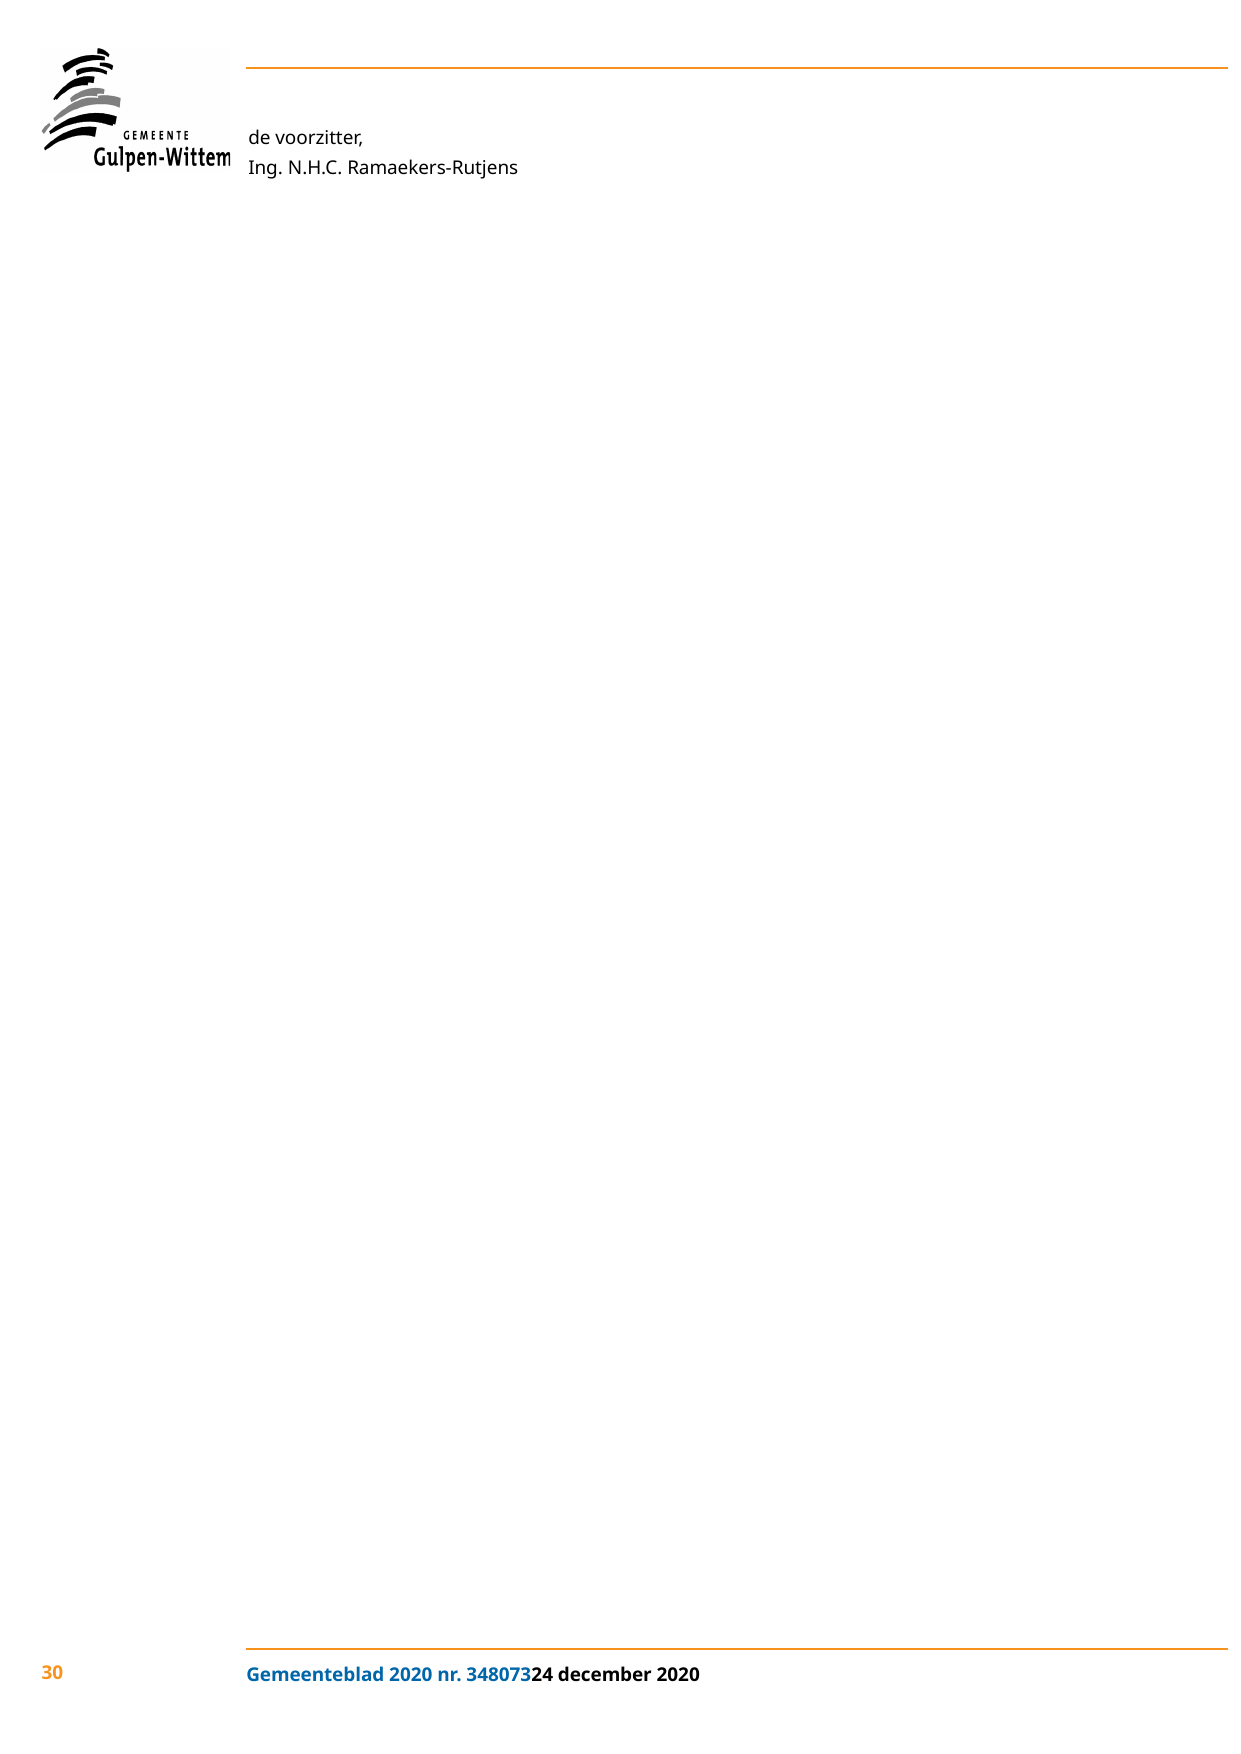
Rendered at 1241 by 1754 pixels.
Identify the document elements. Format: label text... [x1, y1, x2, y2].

picture [41, 47, 231, 172]
text Ing. N.H.C. Ramaekers-Rutjens [248, 154, 1152, 180]
text de voorzitter, [248, 124, 1152, 150]
